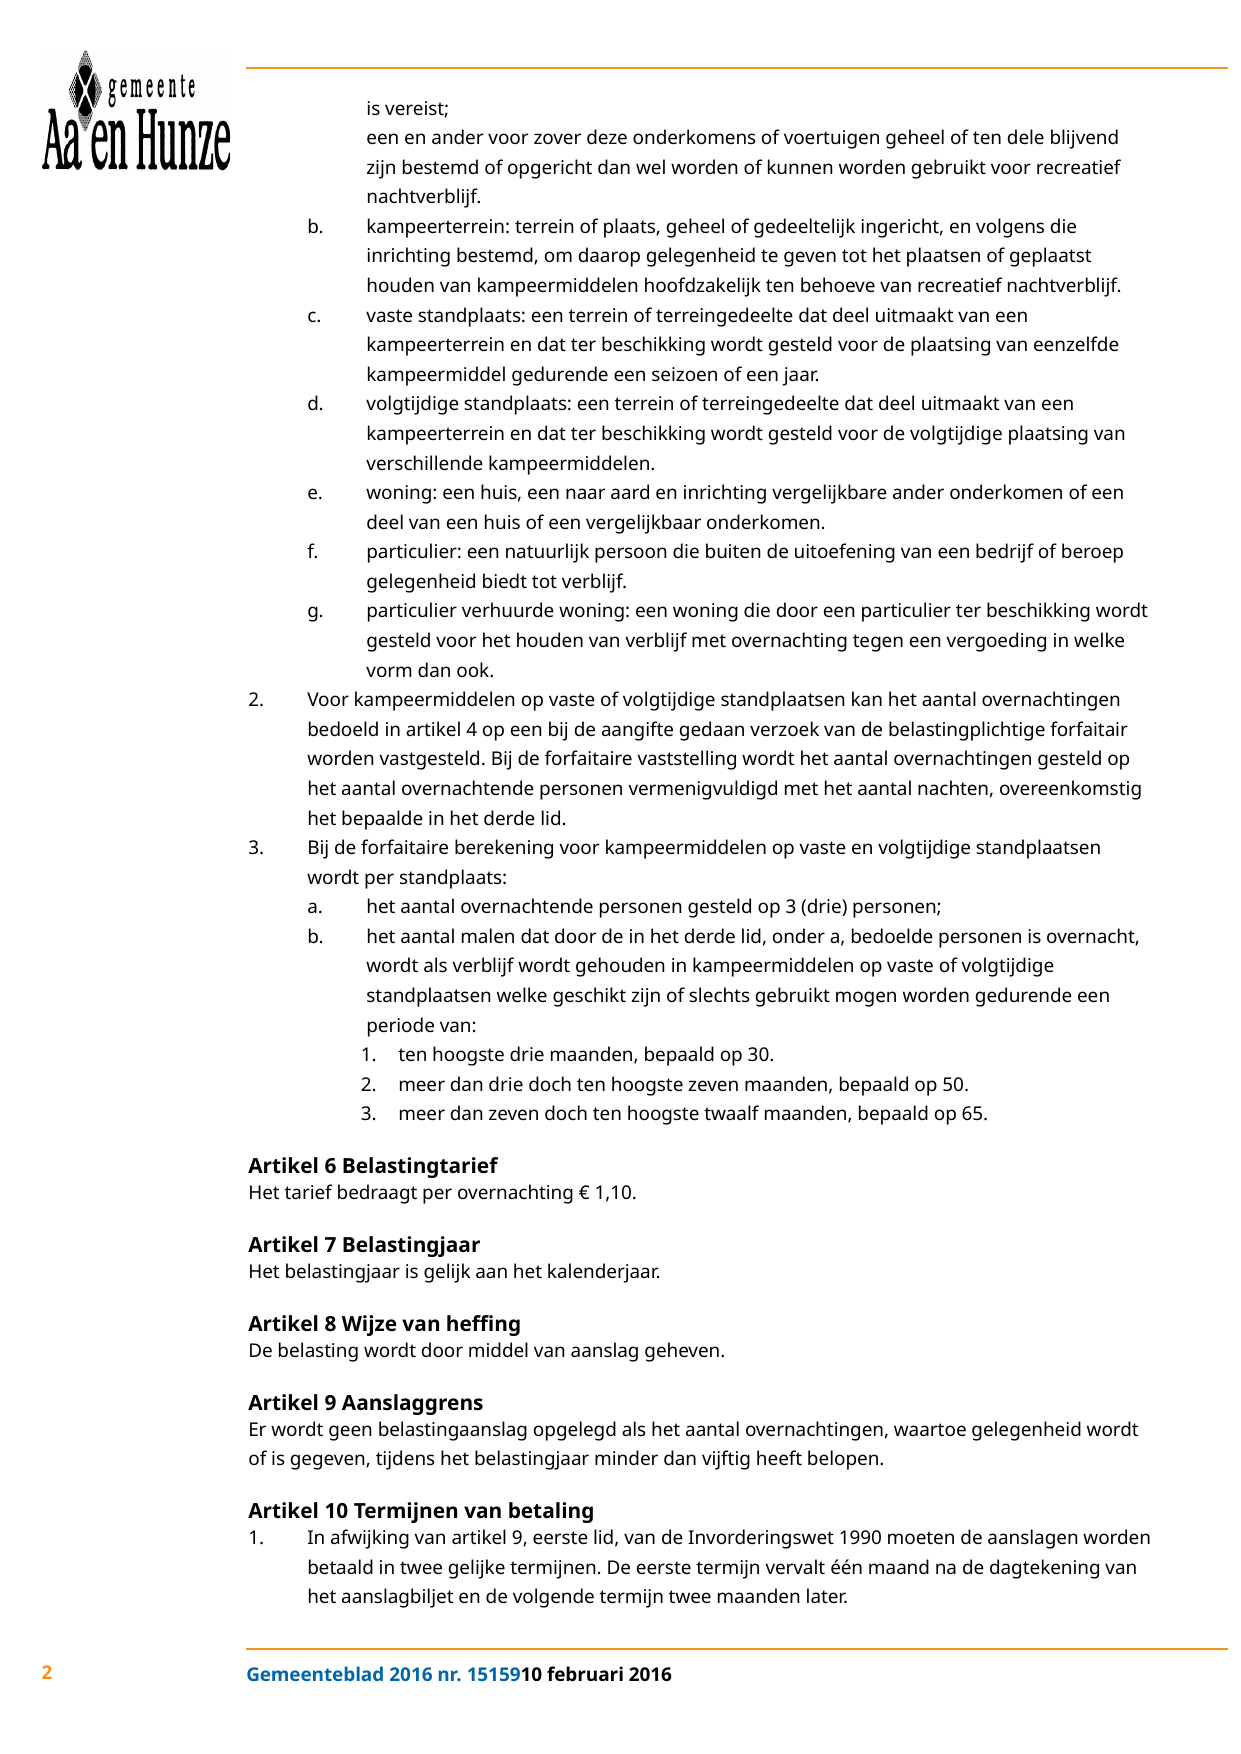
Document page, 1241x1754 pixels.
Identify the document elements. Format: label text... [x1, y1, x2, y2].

list particulier: een natuurlijk persoon die buiten de uitoefening van een bedrijf of beroep gelegenheid biedt tot verblijf. [307, 538, 1152, 594]
list Voor kampeermiddelen op vaste of volgtijdige standplaatsen kan het aantal overnachtingen bedoeld in artikel 4 op een bij de aangifte gedaan verzoek van de belastingplichtige forfaitair worden vastgesteld. Bij de forfaitaire vaststelling wordt het aantal overnachtingen gesteld op het aantal overnachtende personen vermenigvuldigd met het aantal nachten, overeenkomstig het bepaalde in het derde lid. [248, 686, 1152, 831]
text Artikel 8 Wijze van heffing [248, 1309, 1152, 1337]
list het aantal overnachtende personen gesteld op 3 (drie) personen; [307, 893, 1152, 919]
text Artikel 7 Belastingjaar [248, 1230, 1152, 1258]
list Bij de forfaitaire berekening voor kampeermiddelen op vaste en volgtijdige standplaatsen wordt per standplaats: [248, 834, 1152, 890]
list een en ander voor zover deze onderkomens of voertuigen geheel of ten dele blijvend zijn bestemd of opgericht dan wel worden of kunnen worden gebruikt voor recreatief nachtverblijf. [307, 124, 1152, 209]
list particulier verhuurde woning: een woning die door een particulier ter beschikking wordt gesteld voor het houden van verblijf met overnachting tegen een vergoeding in welke vorm dan ook. [307, 598, 1152, 683]
list meer dan drie doch ten hoogste zeven maanden, bepaald op 50. [361, 1071, 1152, 1097]
text Het belastingjaar is gelijk aan het kalenderjaar. [248, 1258, 1152, 1284]
list In afwijking van artikel 9, eerste lid, van de Invorderingswet 1990 moeten de aanslagen worden betaald in twee gelijke termijnen. De eerste termijn vervalt één maand na de dagtekening van het aanslagbiljet en de volgende termijn twee maanden later. [248, 1524, 1152, 1609]
list vaste standplaats: een terrein of terreingedeelte dat deel uitmaakt van een kampeerterrein en dat ter beschikking wordt gesteld voor de plaatsing van eenzelfde kampeermiddel gedurende een seizoen of een jaar. [307, 302, 1152, 387]
list is vereist; [307, 95, 1152, 121]
list volgtijdige standplaats: een terrein of terreingedeelte dat deel uitmaakt van een kampeerterrein en dat ter beschikking wordt gesteld voor de volgtijdige plaatsing van verschillende kampeermiddelen. [307, 391, 1152, 476]
list meer dan zeven doch ten hoogste twaalf maanden, bepaald op 65. [361, 1101, 1152, 1126]
list ten hoogste drie maanden, bepaald op 30. [361, 1041, 1152, 1067]
text Er wordt geen belastingaanslag opgelegd als het aantal overnachtingen, waartoe gelegenheid wordt of is gegeven, tijdens het belastingjaar minder dan vijftig heeft belopen. [248, 1416, 1152, 1471]
text Artikel 6 Belastingtarief [248, 1151, 1152, 1179]
list het aantal malen dat door de in het derde lid, onder a, bedoelde personen is overnacht, wordt als verblijf wordt gehouden in kampeermiddelen op vaste of volgtijdige standplaatsen welke geschikt zijn of slechts gebruikt mogen worden gedurende een periode van: [307, 923, 1152, 1038]
list woning: een huis, een naar aard en inrichting vergelijkbare ander onderkomen of een deel van een huis of een vergelijkbaar onderkomen. [307, 479, 1152, 535]
list kampeerterrein: terrein of plaats, geheel of gedeeltelijk ingericht, en volgens die inrichting bestemd, om daarop gelegenheid te geven tot het plaatsen of geplaatst houden van kampeermiddelen hoofdzakelijk ten behoeve van recreatief nachtverblijf. [307, 213, 1152, 298]
text Artikel 10 Termijnen van betaling [248, 1496, 1152, 1524]
text Het tarief bedraagt per overnachting € 1,10. [248, 1179, 1152, 1205]
text De belasting wordt door middel van aanslag geheven. [248, 1337, 1152, 1363]
text Artikel 9 Aanslaggrens [248, 1388, 1152, 1416]
picture [41, 47, 231, 172]
